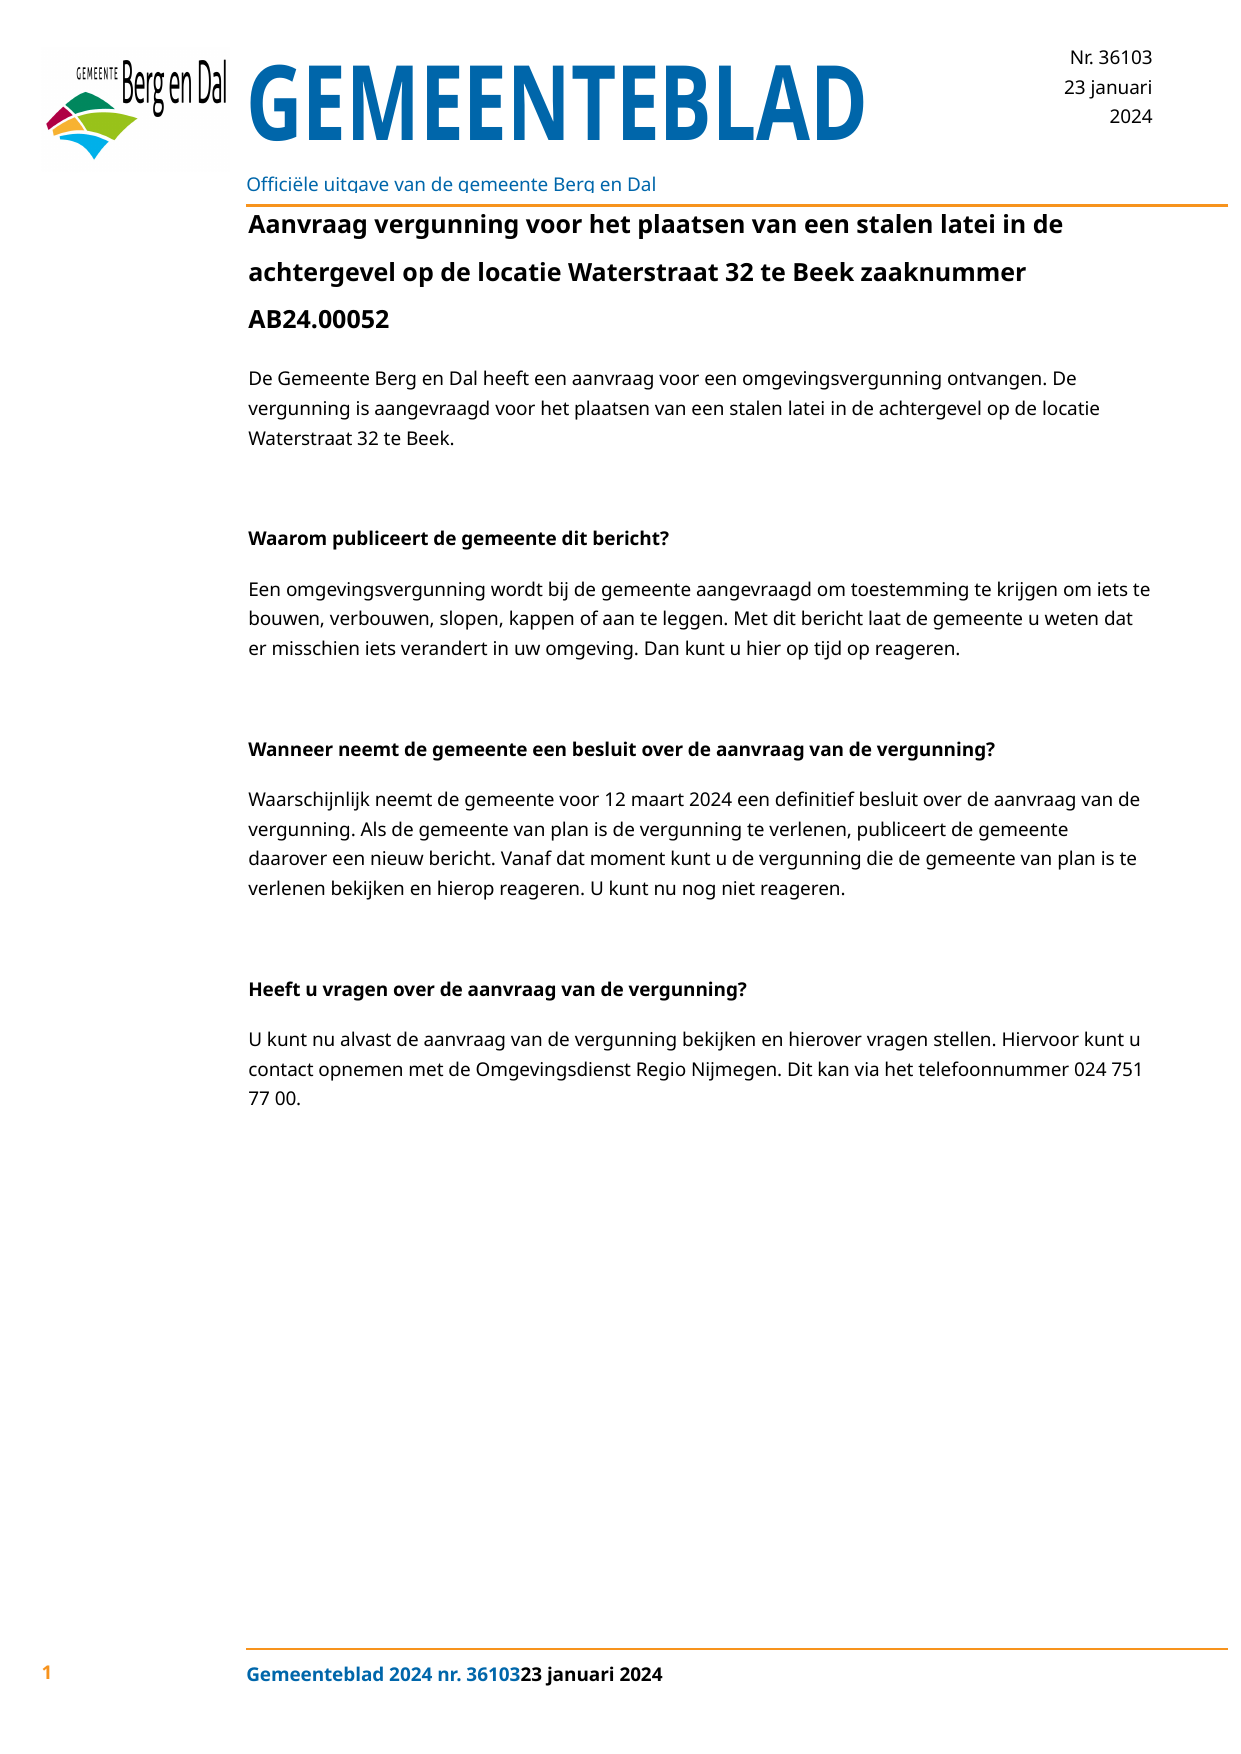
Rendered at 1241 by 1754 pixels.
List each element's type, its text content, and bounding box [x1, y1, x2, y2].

text Aanvraag vergunning voor het plaatsen van een stalen latei in de achtergevel op de locatie Waterstraat 32 te Beek zaaknummer AB24.00052 [248, 207, 1152, 336]
text Een omgevingsvergunning wordt bij de gemeente aangevraagd om toestemming te krijgen om iets te bouwen, verbouwen, slopen, kappen of aan te leggen. Met dit bericht laat de gemeente u weten dat er misschien iets verandert in uw omgeving. Dan kunt u hier op tijd op reageren. [248, 576, 1152, 661]
text U kunt nu alvast de aanvraag van de vergunning bekijken en hierover vragen stellen. Hiervoor kunt u contact opnemen met de Omgevingsdienst Regio Nijmegen. Dit kan via het telefoonnummer 024 751 77 00. [248, 1026, 1152, 1111]
text Heeft u vragen over de aanvraag van de vergunning? [248, 976, 1152, 1002]
text Waarschijnlijk neemt de gemeente voor 12 maart 2024 een definitief besluit over de aanvraag van de vergunning. Als de gemeente van plan is de vergunning te verlenen, publiceert de gemeente daarover een nieuw bericht. Vanaf dat moment kunt u de vergunning die de gemeente van plan is te verlenen bekijken en hierop reageren. U kunt nu nog niet reageren. [248, 786, 1152, 901]
picture [41, 47, 231, 172]
text De Gemeente Berg en Dal heeft een aanvraag voor een omgevingsvergunning ontvangen. De vergunning is aangevraagd voor het plaatsen van een stalen latei in de achtergevel op de locatie Waterstraat 32 te Beek. [248, 366, 1152, 450]
text Waarom publiceert de gemeente dit bericht? [248, 526, 1152, 551]
text Wanneer neemt de gemeente een besluit over de aanvraag van de vergunning? [248, 736, 1152, 762]
